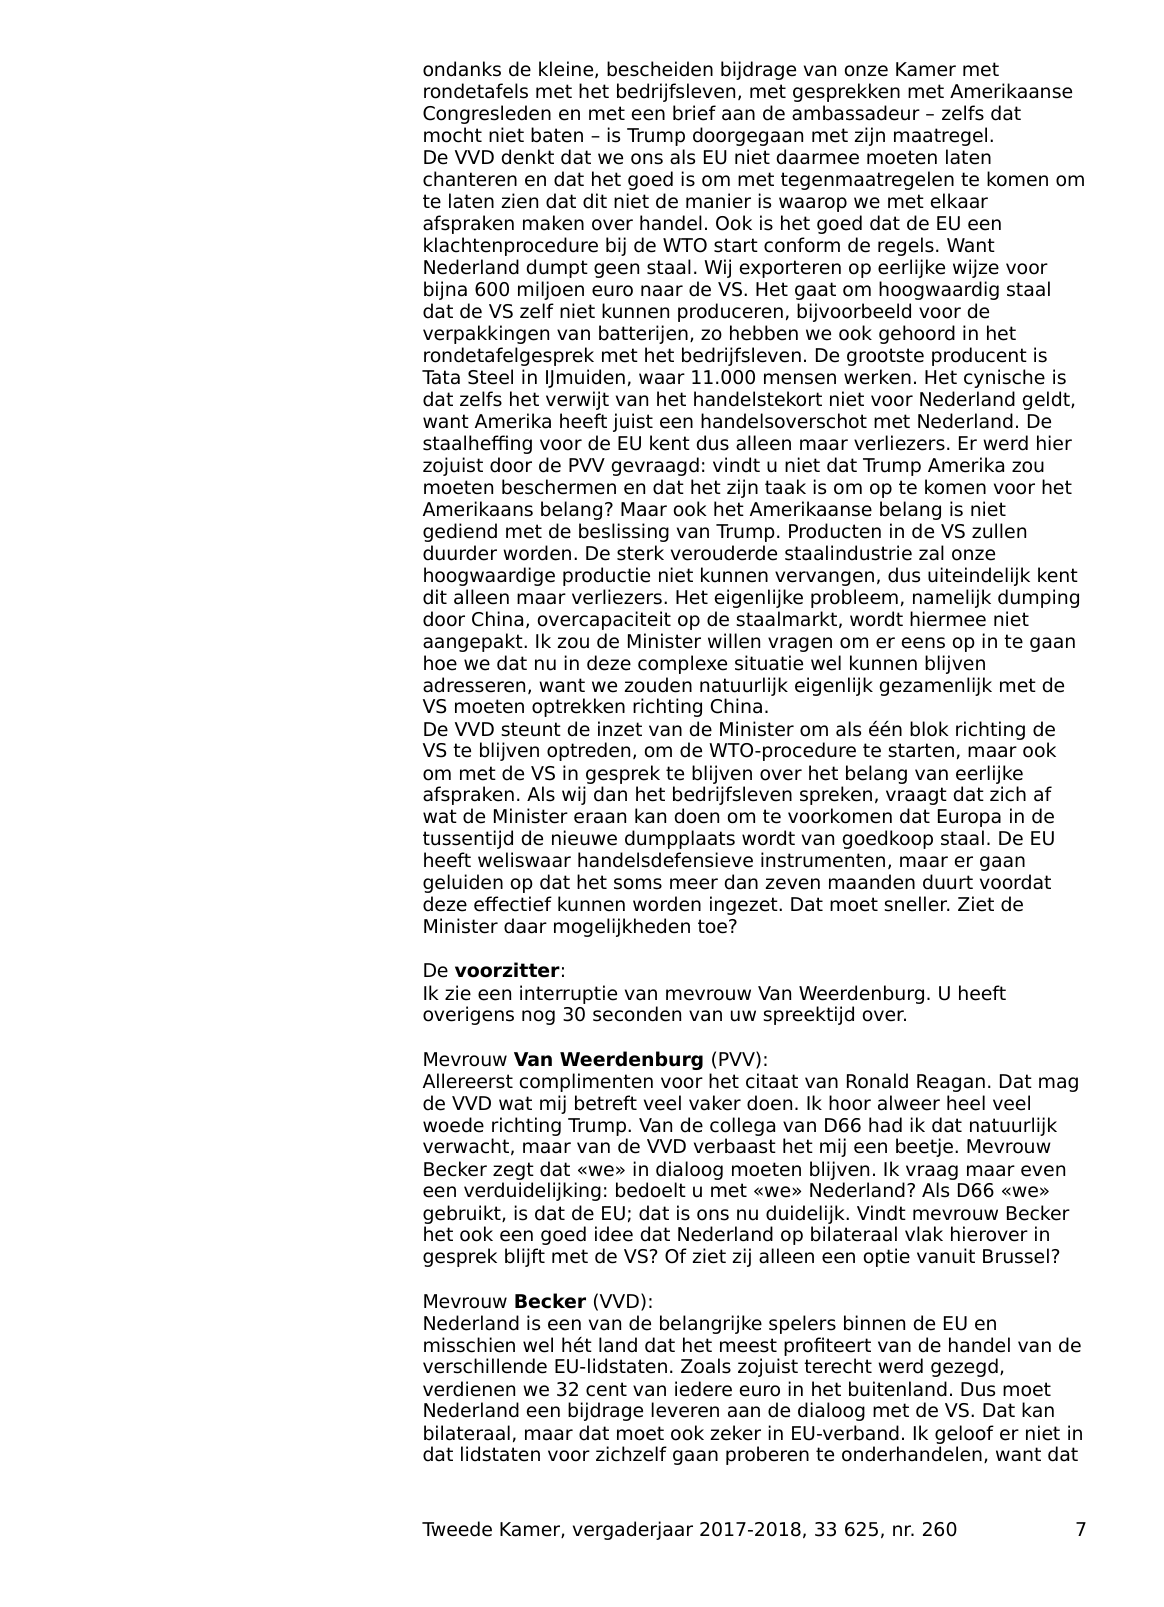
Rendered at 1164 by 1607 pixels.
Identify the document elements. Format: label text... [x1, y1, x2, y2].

text ondanks de kleine, bescheiden bijdrage van onze Kamer met rondetafels met het bedrijfsleven, met gesprekken met Amerikaanse Congresleden en met een brief aan de ambassadeur – zelfs dat mocht niet baten – is Trump doorgegaan met zijn maatregel. [422, 59, 1087, 147]
text Mevrouw Becker (VVD): [422, 1291, 1087, 1312]
text Ik zie een interruptie van mevrouw Van Weerdenburg. U heeft overigens nog 30 seconden van uw spreektijd over. [422, 982, 1087, 1026]
text De voorzitter: [422, 960, 1087, 982]
text Mevrouw Van Weerdenburg (PVV): [422, 1048, 1087, 1071]
text De VVD steunt de inzet van de Minister om als één blok richting de VS te blijven optreden, om de WTO-procedure te starten, maar ook om met de VS in gesprek te blijven over het belang van eerlijke afspraken. Als wij dan het bedrijfsleven spreken, vraagt dat zich af wat de Minister eraan kan doen om te voorkomen dat Europa in de tussentijd de nieuwe dumpplaats wordt van goedkoop staal. De EU heeft weliswaar handelsdefensieve instrumenten, maar er gaan geluiden op dat het soms meer dan zeven maanden duurt voordat deze effectief kunnen worden ingezet. Dat moet sneller. Ziet de Minister daar mogelijkheden toe? [422, 718, 1087, 938]
text Allereerst complimenten voor het citaat van Ronald Reagan. Dat mag de VVD wat mij betreft veel vaker doen. Ik hoor alweer heel veel woede richting Trump. Van de collega van D66 had ik dat natuurlijk verwacht, maar van de VVD verbaast het mij een beetje. Mevrouw Becker zegt dat «we» in dialoog moeten blijven. Ik vraag maar even een verduidelijking: bedoelt u met «we» Nederland? Als D66 «we» gebruikt, is dat de EU; dat is ons nu duidelijk. Vindt mevrouw Becker het ook een goed idee dat Nederland op bilateraal vlak hierover in gesprek blijft met de VS? Of ziet zij alleen een optie vanuit Brussel? [422, 1071, 1087, 1268]
text De VVD denkt dat we ons als EU niet daarmee moeten laten chanteren en dat het goed is om met tegenmaatregelen te komen om te laten zien dat dit niet de manier is waarop we met elkaar afspraken maken over handel. Ook is het goed dat de EU een klachtenprocedure bij de WTO start conform de regels. Want Nederland dumpt geen staal. Wij exporteren op eerlijke wijze voor bijna 600 miljoen euro naar de VS. Het gaat om hoogwaardig staal dat de VS zelf niet kunnen produceren, bijvoorbeeld voor de verpakkingen van batterijen, zo hebben we ook gehoord in het rondetafelgesprek met het bedrijfsleven. De grootste producent is Tata Steel in IJmuiden, waar 11.000 mensen werken. Het cynische is dat zelfs het verwijt van het handelstekort niet voor Nederland geldt, want Amerika heeft juist een handelsoverschot met Nederland. De staalheffing voor de EU kent dus alleen maar verliezers. Er werd hier zojuist door de PVV gevraagd: vindt u niet dat Trump Amerika zou moeten beschermen en dat het zijn taak is om op te komen voor het Amerikaans belang? Maar ook het Amerikaanse belang is niet gediend met de beslissing van Trump. Producten in de VS zullen duurder worden. De sterk verouderde staalindustrie zal onze hoogwaardige productie niet kunnen vervangen, dus uiteindelijk kent dit alleen maar verliezers. Het eigenlijke probleem, namelijk dumping door China, overcapaciteit op de staalmarkt, wordt hiermee niet aangepakt. Ik zou de Minister willen vragen om er eens op in te gaan hoe we dat nu in deze complexe situatie wel kunnen blijven adresseren, want we zouden natuurlijk eigenlijk gezamenlijk met de VS moeten optrekken richting China. [422, 147, 1087, 718]
text Nederland is een van de belangrijke spelers binnen de EU en misschien wel hét land dat het meest profiteert van de handel van de verschillende EU-lidstaten. Zoals zojuist terecht werd gezegd, verdienen we 32 cent van iedere euro in het buitenland. Dus moet Nederland een bijdrage leveren aan de dialoog met de VS. Dat kan bilateraal, maar dat moet ook zeker in EU-verband. Ik geloof er niet in dat lidstaten voor zichzelf gaan proberen te onderhandelen, want dat [422, 1312, 1087, 1466]
